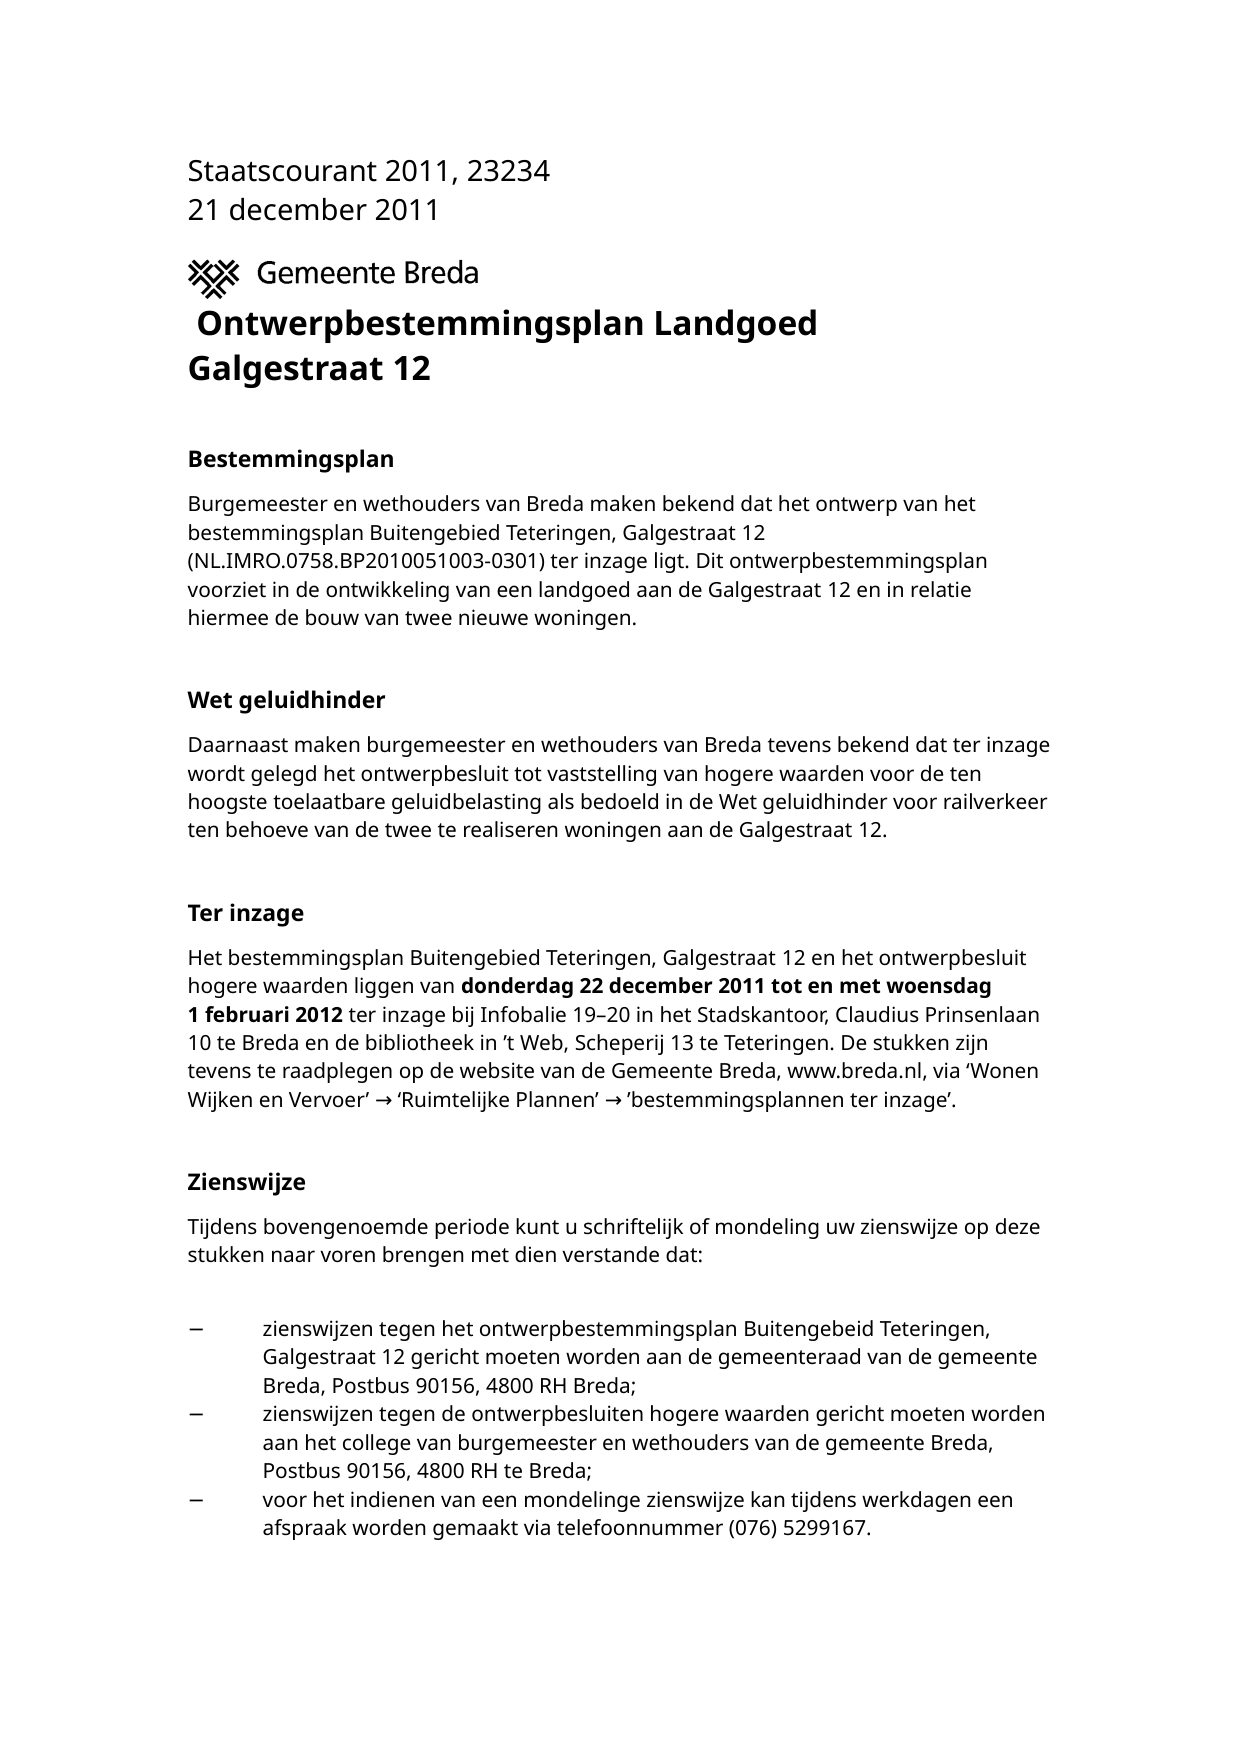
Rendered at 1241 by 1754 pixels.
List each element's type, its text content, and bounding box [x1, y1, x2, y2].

text Burgemeester en wethouders van Breda maken bekend dat het ontwerp van het bestemmingsplan Buitengebied Teteringen, Galgestraat 12 (NL.IMRO.0758.BP2010051003-0301) ter inzage ligt. Dit ontwerpbestemmingsplan voorziet in de ontwikkeling van een landgoed aan de Galgestraat 12 en in relatie hiermee de bouw van twee nieuwe woningen. [187, 489, 1053, 632]
text Staatscourant 2011, 23234 [187, 150, 1053, 190]
picture [187, 258, 484, 300]
subtitle Zienswijze [187, 1166, 1053, 1197]
list zienswijzen tegen het ontwerpbestemmingsplan Buitengebeid Teteringen, Galgestraat 12 gericht moeten worden aan de gemeenteraad van de gemeente Breda, Postbus 90156, 4800 RH Breda; [187, 1314, 1053, 1399]
subtitle Ter inzage [187, 897, 1053, 928]
text Het bestemmingsplan Buitengebied Teteringen, Galgestraat 12 en het ontwerpbesluit hogere waarden liggen van donderdag 22 december 2011 tot en met woensdag 1 februari 2012 ter inzage bij Infobalie 19–20 in het Stadskantoor, Claudius Prinsenlaan 10 te Breda en de bibliotheek in ’t Web, Scheperij 13 te Teteringen. De stukken zijn tevens te raadplegen op de website van de Gemeente Breda, www.breda.nl, via ‘Wonen Wijken en Vervoer’ → ‘Ruimtelijke Plannen’ → ’bestemmingsplannen ter inzage’. [187, 943, 1053, 1113]
subtitle Ontwerpbestemmingsplan Landgoed Galgestraat 12 [187, 271, 1053, 391]
subtitle Wet geluidhinder [187, 684, 1053, 715]
list zienswijzen tegen de ontwerpbesluiten hogere waarden gericht moeten worden aan het college van burgemeester en wethouders van de gemeente Breda, Postbus 90156, 4800 RH te Breda; [187, 1399, 1053, 1485]
text Tijdens bovengenoemde periode kunt u schriftelijk of mondeling uw zienswijze op deze stukken naar voren brengen met dien verstande dat: [187, 1212, 1053, 1269]
text Daarnaast maken burgemeester en wethouders van Breda tevens bekend dat ter inzage wordt gelegd het ontwerpbesluit tot vaststelling van hogere waarden voor de ten hoogste toelaatbare geluidbelasting als bedoeld in de Wet geluidhinder voor railverkeer ten behoeve van de twee te realiseren woningen aan de Galgestraat 12. [187, 730, 1053, 844]
subtitle Bestemmingsplan [187, 443, 1053, 474]
list voor het indienen van een mondelinge zienswijze kan tijdens werkdagen een afspraak worden gemaakt via telefoonnummer (076) 5299167. [187, 1485, 1053, 1542]
text 21 december 2011 [187, 190, 1053, 229]
